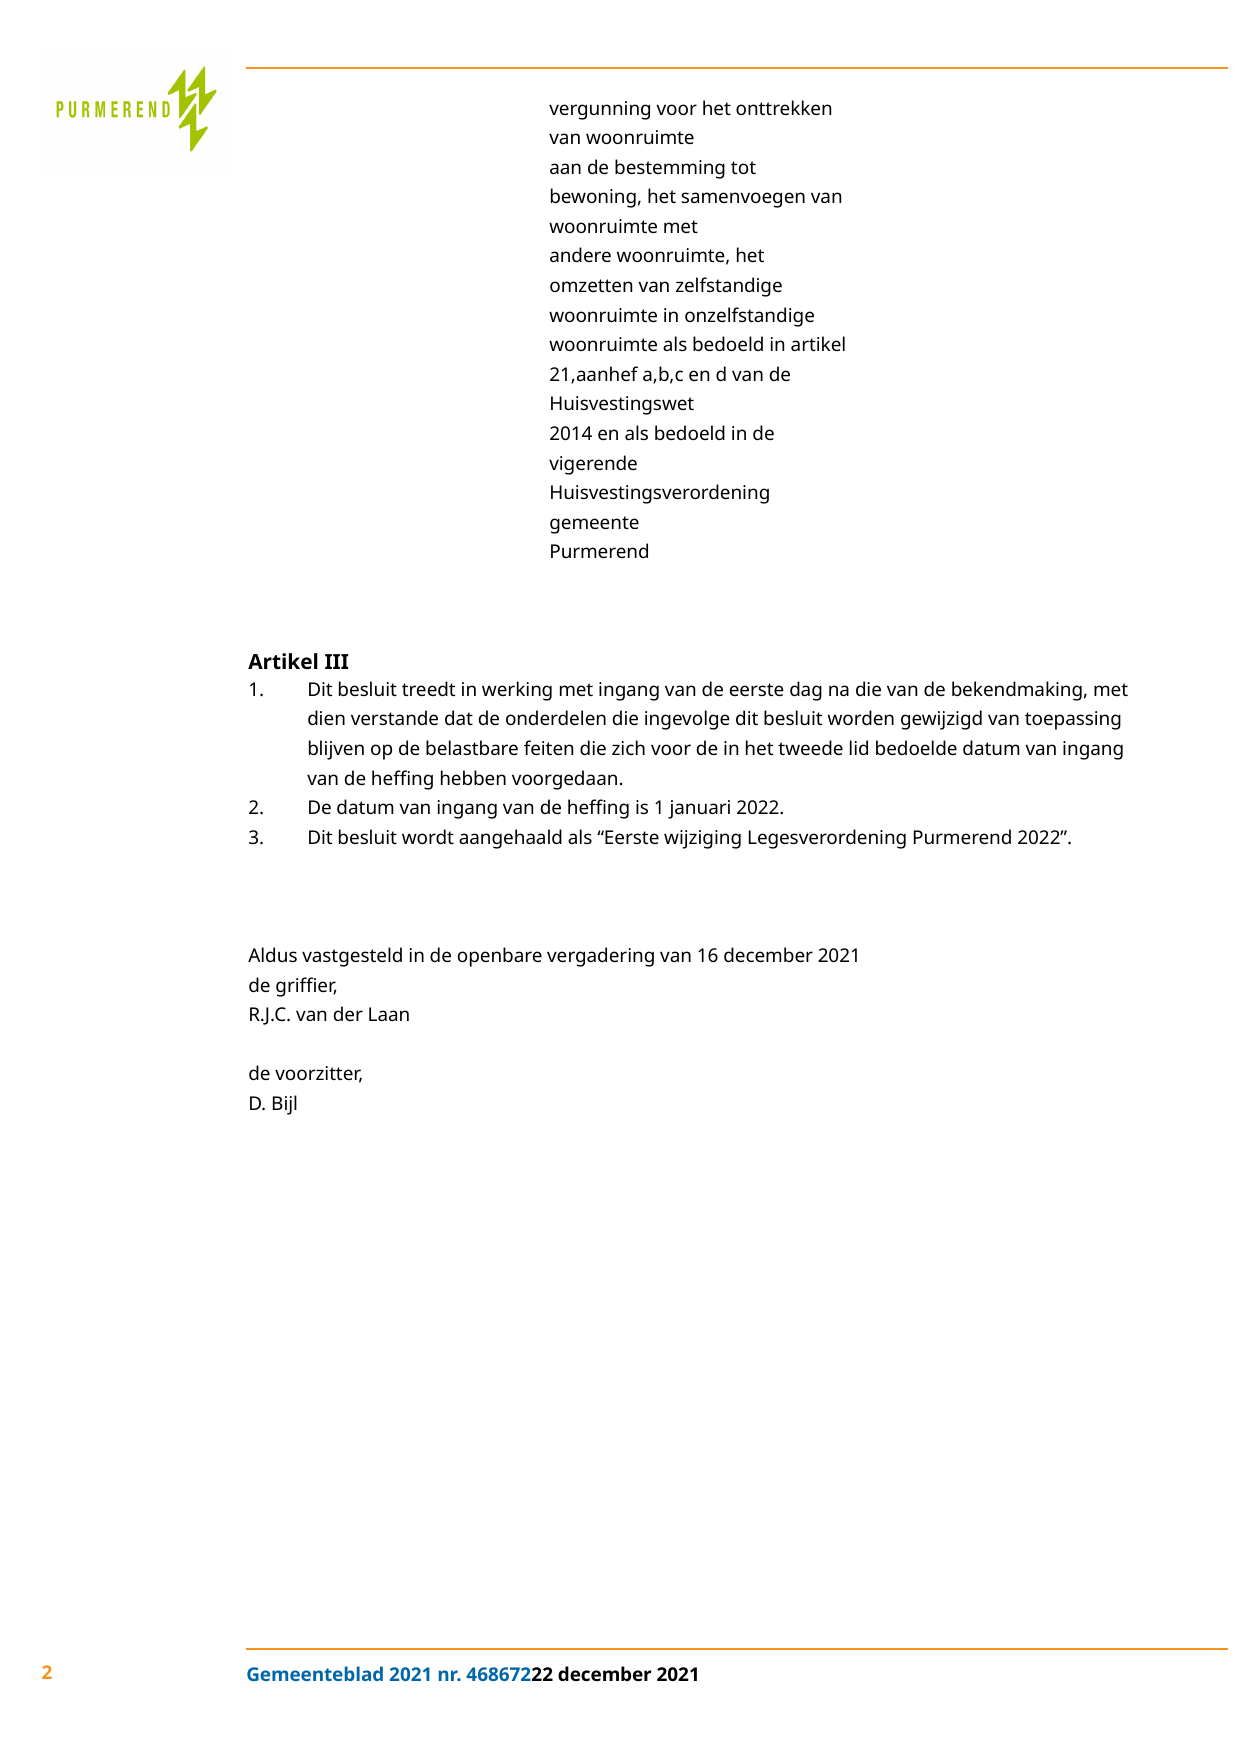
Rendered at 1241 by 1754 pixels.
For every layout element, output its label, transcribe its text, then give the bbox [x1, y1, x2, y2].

table_header [248, 95, 549, 594]
text D. Bijl [248, 1090, 1152, 1116]
text Aldus vastgesteld in de openbare vergadering van 16 december 2021 [248, 942, 1152, 968]
text de voorzitter, [248, 1061, 1152, 1086]
list De datum van ingang van de heffing is 1 januari 2022. [248, 794, 1152, 820]
text R.J.C. van der Laan [248, 1001, 1152, 1027]
list Dit besluit wordt aangehaald als “Eerste wijziging Legesverordening Purmerend 2022”. [248, 824, 1152, 849]
table_header vergunning voor het onttrekken van woonruimte aan de bestemming tot bewoning, het samenvoegen van woonruimte met andere woonruimte, het omzetten van zelfstandige woonruimte in onzelfstandige woonruimte als bedoeld in artikel 21,aanhef a,b,c en d van de Huisvestingswet 2014 en als bedoeld in de vigerende Huisvestingsverordening gemeente Purmerend [549, 95, 850, 594]
picture [41, 47, 231, 172]
text de griffier, [248, 972, 1152, 997]
text Artikel III [248, 647, 1152, 676]
list Dit besluit treedt in werking met ingang van de eerste dag na die van de bekendmaking, met dien verstande dat de onderdelen die ingevolge dit besluit worden gewijzigd van toepassing blijven op de belastbare feiten die zich voor de in het tweede lid bedoelde datum van ingang van de heffing hebben voorgedaan. [248, 676, 1152, 790]
table_header [850, 95, 1152, 594]
